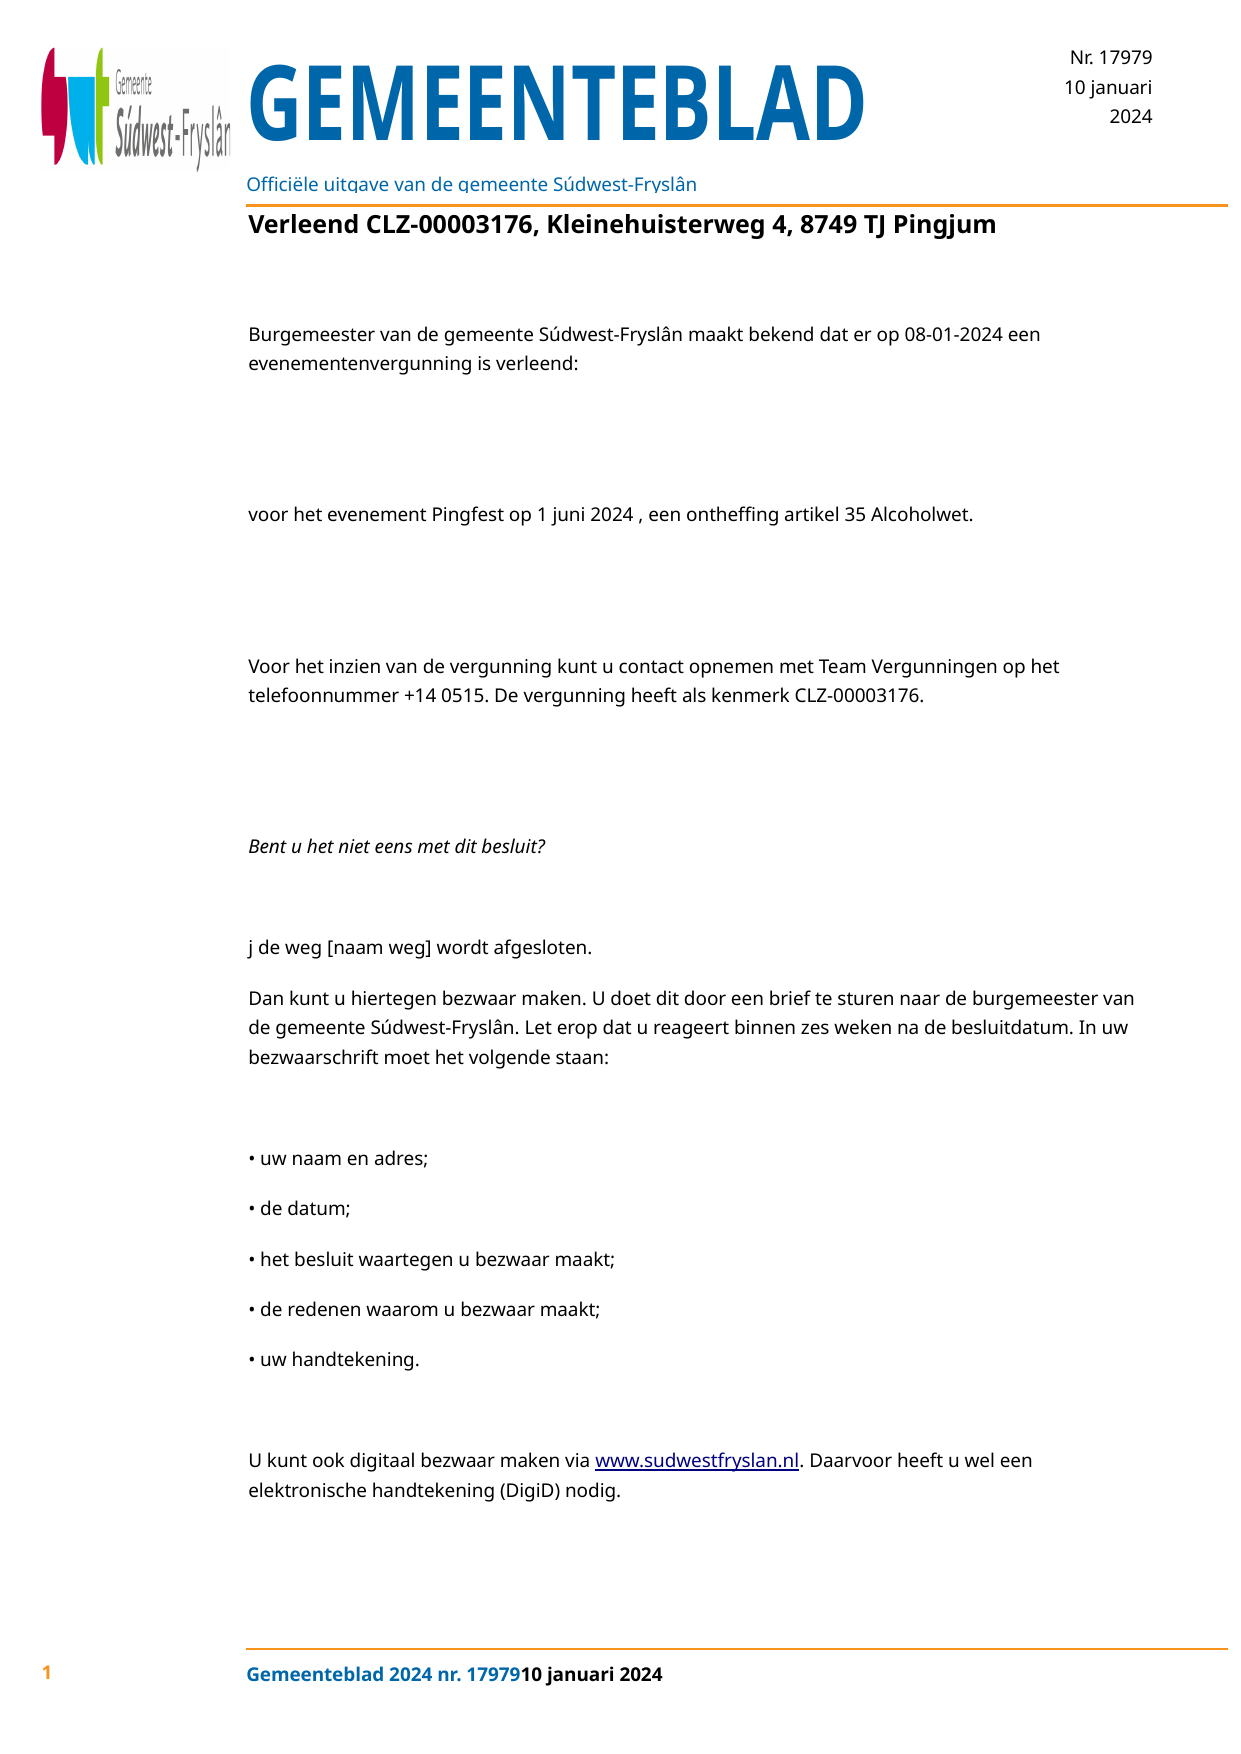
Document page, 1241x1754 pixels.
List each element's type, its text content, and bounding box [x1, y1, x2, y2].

text U kunt ook digitaal bezwaar maken via www.sudwestfryslan.nl. Daarvoor heeft u wel een elektronische handtekening (DigiD) nodig. [248, 1447, 1152, 1503]
text • de redenen waarom u bezwaar maakt; [248, 1296, 1152, 1322]
text voor het evenement Pingfest op 1 juni 2024 , een ontheffing artikel 35 Alcoholwet. [248, 502, 1152, 527]
text Burgemeester van de gemeente Súdwest-Fryslân maakt bekend dat er op 08-01-2024 een evenementenvergunning is verleend: [248, 321, 1152, 376]
text Verleend CLZ-00003176, Kleinehuisterweg 4, 8749 TJ Pingjum [248, 207, 1152, 241]
text • het besluit waartegen u bezwaar maakt; [248, 1246, 1152, 1271]
text • uw naam en adres; [248, 1145, 1152, 1171]
text Dan kunt u hiertegen bezwaar maken. U doet dit door een brief te sturen naar de burgemeester van de gemeente Súdwest-Fryslân. Let erop dat u reageert binnen zes weken na de besluitdatum. In uw bezwaarschrift moet het volgende staan: [248, 985, 1152, 1070]
text Voor het inzien van de vergunning kunt u contact opnemen met Team Vergunningen op het telefoonnummer +14 0515. De vergunning heeft als kenmerk CLZ-00003176. [248, 653, 1152, 708]
text • de datum; [248, 1195, 1152, 1221]
picture [41, 47, 231, 172]
text • uw handtekening. [248, 1347, 1152, 1372]
text j de weg [naam weg] wordt afgesloten. [248, 934, 1152, 960]
text Bent u het niet eens met dit besluit? [248, 834, 1152, 859]
